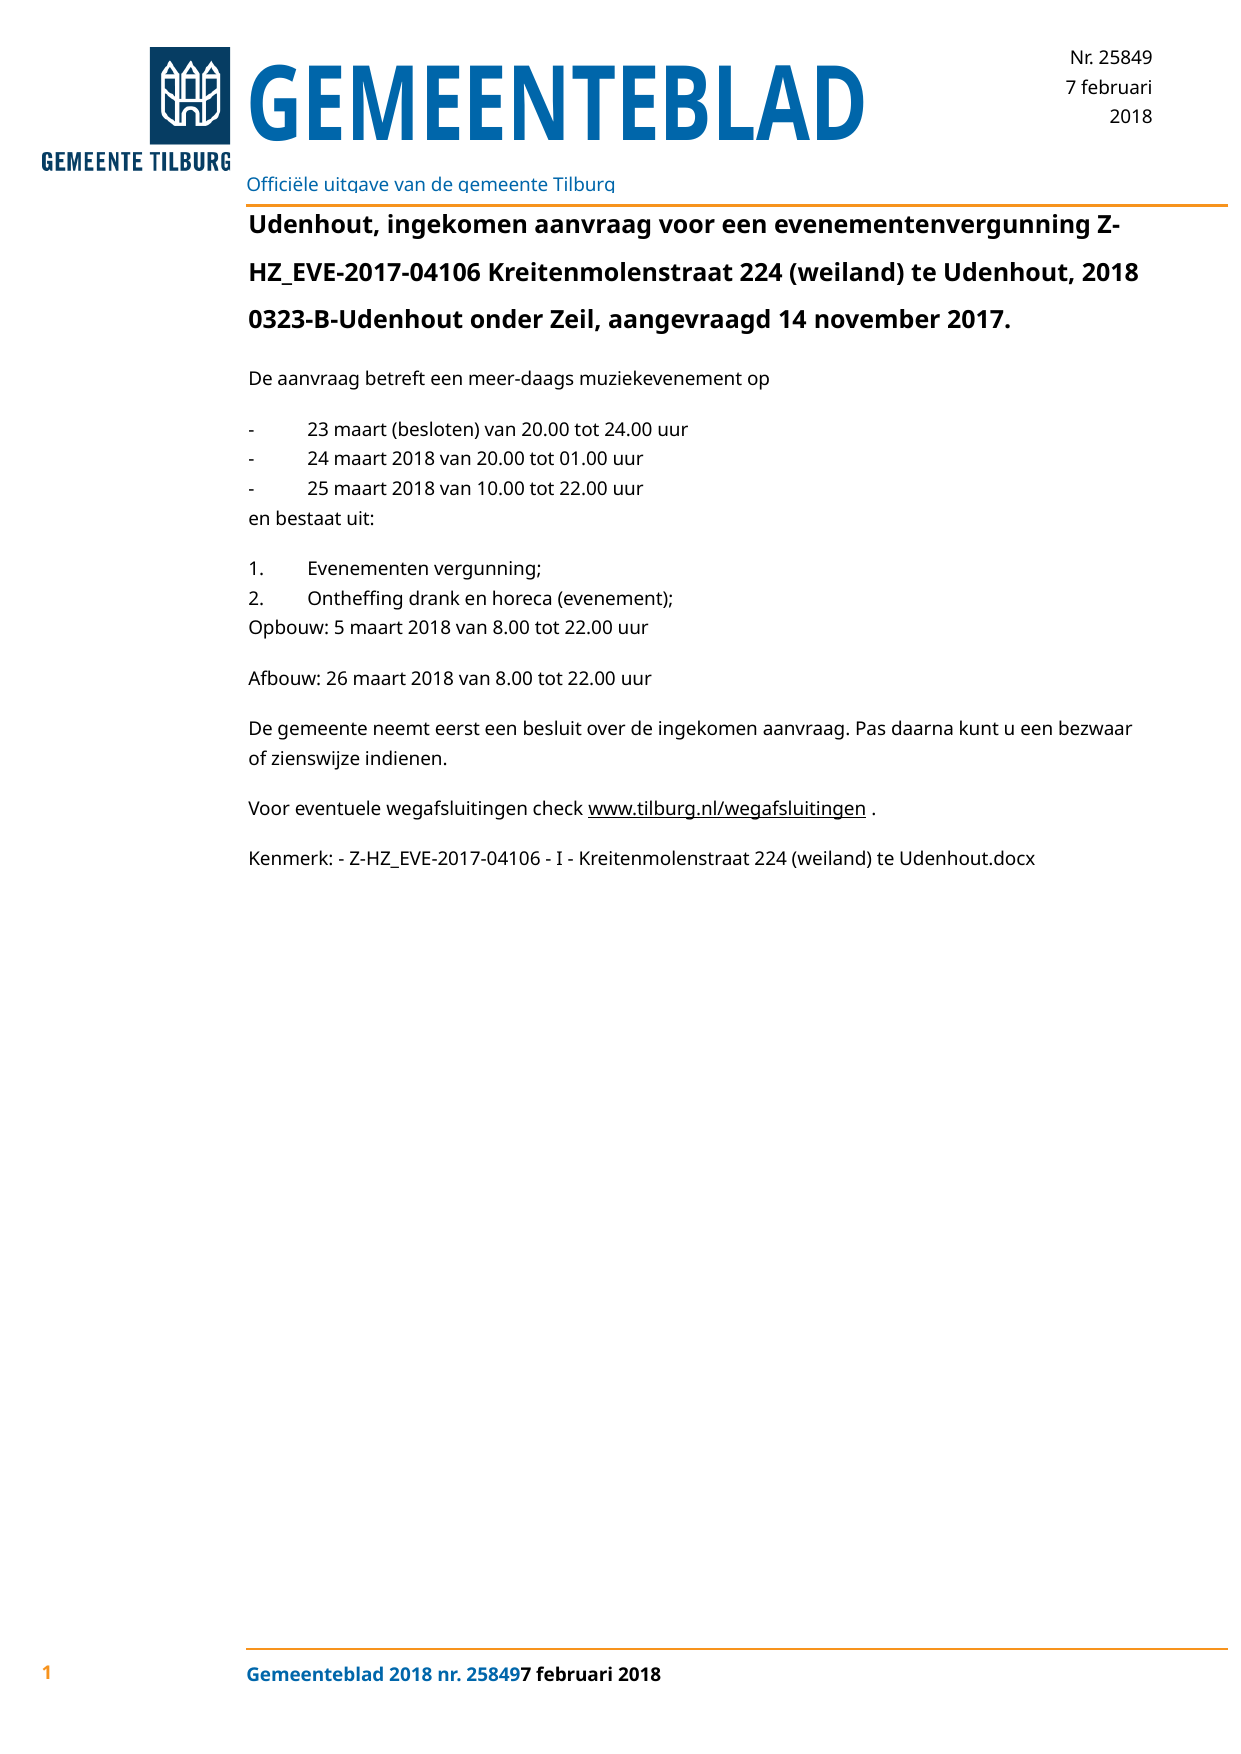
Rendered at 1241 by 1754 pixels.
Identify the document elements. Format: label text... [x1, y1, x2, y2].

list 24 maart 2018 van 20.00 tot 01.00 uur [248, 446, 1152, 471]
picture [41, 47, 231, 172]
text De gemeente neemt eerst een besluit over de ingekomen aanvraag. Pas daarna kunt u een bezwaar of zienswijze indienen. [248, 715, 1152, 770]
list Ontheffing drank en horeca (evenement); [248, 585, 1152, 610]
text Voor eventuele wegafsluitingen check www.tilburg.nl/wegafsluitingen . [248, 795, 1152, 821]
text Kenmerk: - Z-HZ_EVE-2017-04106 - I - Kreitenmolenstraat 224 (weiland) te Udenhout.docx [248, 846, 1152, 871]
list Evenementen vergunning; [248, 555, 1152, 581]
text en bestaat uit: [248, 505, 1152, 530]
text Afbouw: 26 maart 2018 van 8.00 tot 22.00 uur [248, 665, 1152, 690]
text De aanvraag betreft een meer-daags muziekevenement op [248, 366, 1152, 391]
text Udenhout, ingekomen aanvraag voor een evenementenvergunning Z-HZ_EVE-2017-04106 Kreitenmolenstraat 224 (weiland) te Udenhout, 2018 0323-B-Udenhout onder Zeil, aangevraagd 14 november 2017. [248, 207, 1152, 336]
list 25 maart 2018 van 10.00 tot 22.00 uur [248, 475, 1152, 501]
text Opbouw: 5 maart 2018 van 8.00 tot 22.00 uur [248, 614, 1152, 640]
list 23 maart (besloten) van 20.00 tot 24.00 uur [248, 416, 1152, 442]
